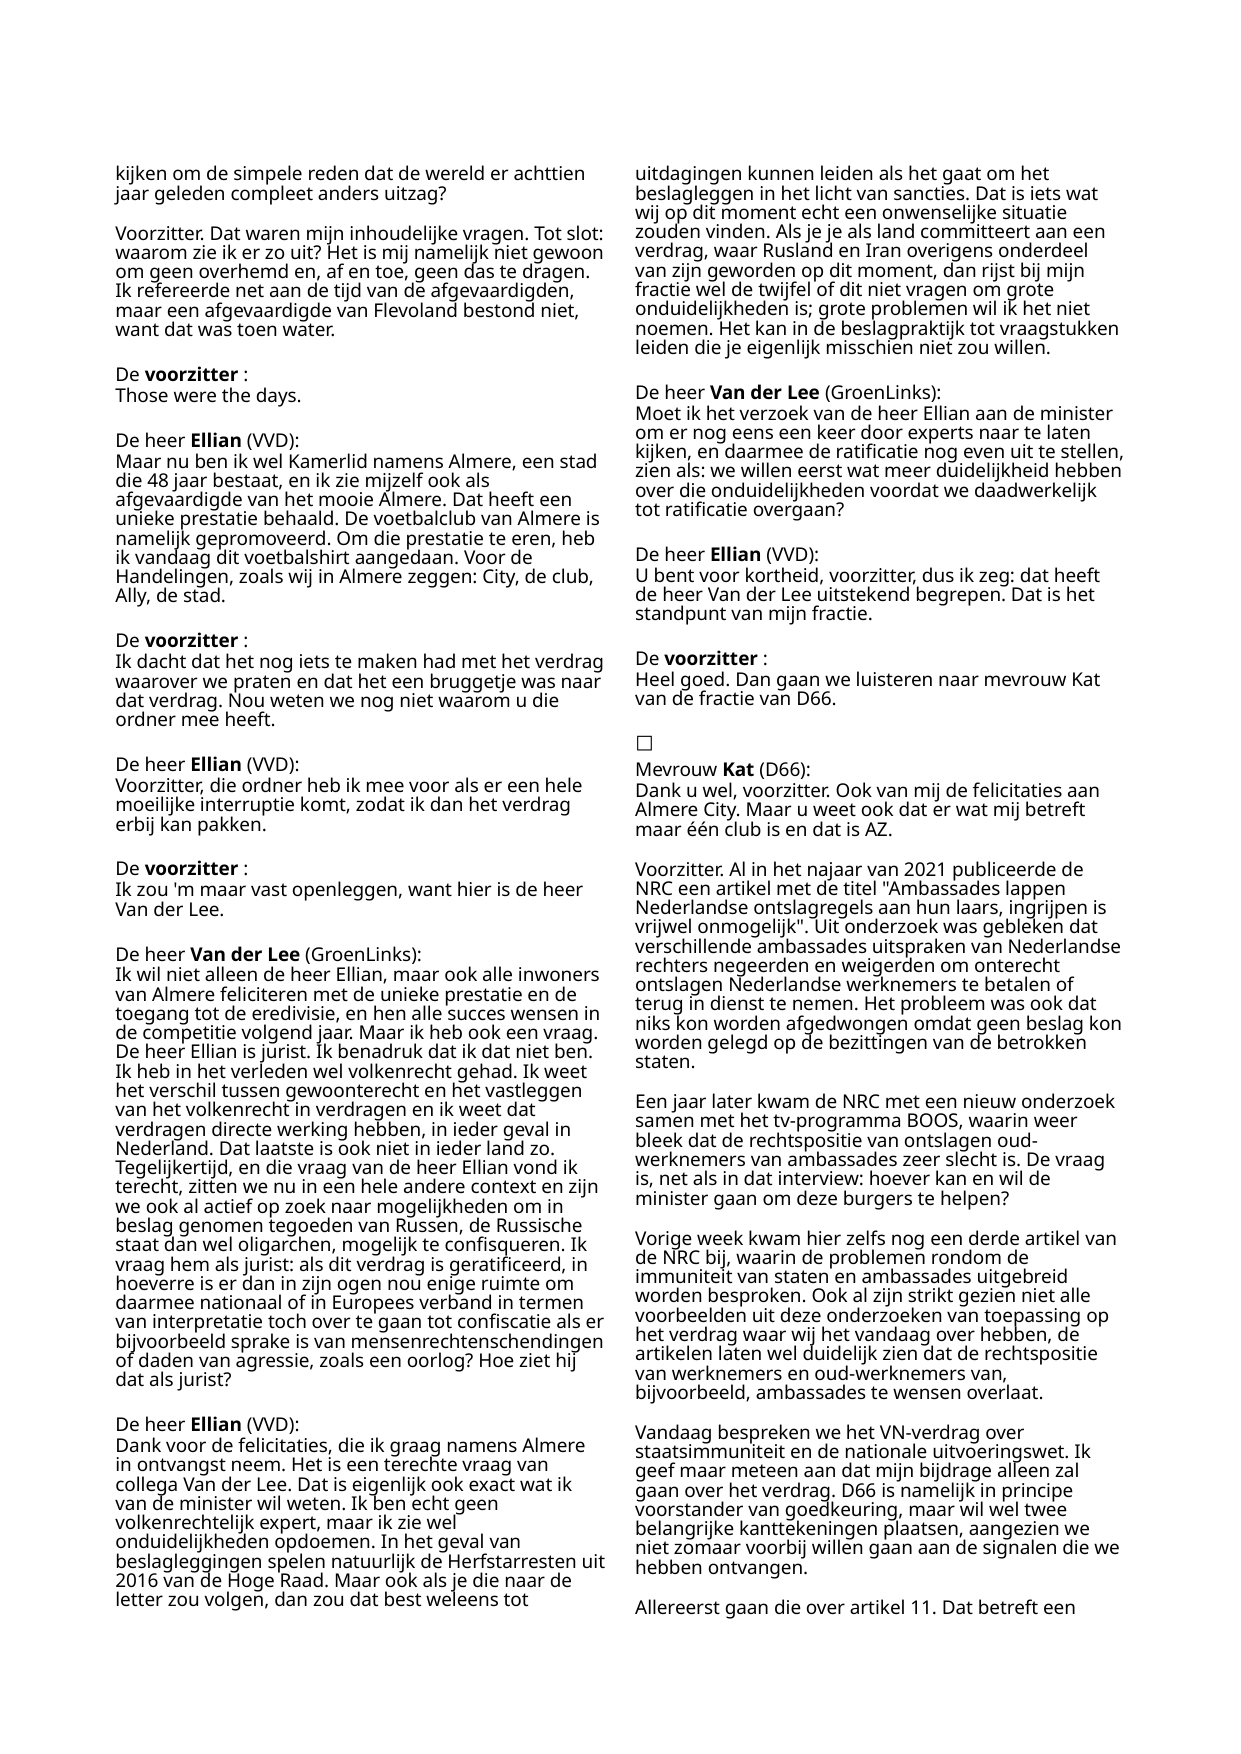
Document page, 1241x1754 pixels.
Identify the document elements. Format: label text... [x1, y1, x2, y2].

text Vandaag bespreken we het VN-verdrag over staatsimmuniteit en de nationale uitvoeringswet. Ik geef maar meteen aan dat mijn bijdrage alleen zal gaan over het verdrag. D66 is namelijk in principe voorstander van goedkeuring, maar wil wel twee belangrijke kanttekeningen plaatsen, aangezien we niet zomaar voorbij willen gaan aan de signalen die we hebben ontvangen. [635, 1424, 1125, 1578]
text Dank voor de felicitaties, die ik graag namens Almere in ontvangst neem. Het is een terechte vraag van collega Van der Lee. Dat is eigenlijk ook exact wat ik van de minister wil weten. Ik ben echt geen volkenrechtelijk expert, maar ik zie wel onduidelijkheden opdoemen. In het geval van beslagleggingen spelen natuurlijk de Herfstarresten uit 2016 van de Hoge Raad. Maar ook als je die naar de letter zou volgen, dan zou dat best weleens tot [115, 1437, 605, 1610]
text Heel goed. Dan gaan we luisteren naar mevrouw Kat van de fractie van D66. [635, 671, 1125, 710]
text Dank u wel, voorzitter. Ook van mij de felicitaties aan Almere City. Maar u weet ook dat er wat mij betreft maar één club is en dat is AZ. [635, 782, 1125, 840]
text ⬜ [635, 731, 1125, 756]
text Ik wil niet alleen de heer Ellian, maar ook alle inwoners van Almere feliciteren met de unieke prestatie en de toegang tot de eredivisie, en hen alle succes wensen in de competitie volgend jaar. Maar ik heb ook een vraag. De heer Ellian is jurist. Ik benadruk dat ik dat niet ben. Ik heb in het verleden wel volkenrecht gehad. Ik weet het verschil tussen gewoonterecht en het vastleggen van het volkenrecht in verdragen en ik weet dat verdragen directe werking hebben, in ieder geval in Nederland. Dat laatste is ook niet in ieder land zo. Tegelijkertijd, en die vraag van de heer Ellian vond ik terecht, zitten we nu in een hele andere context en zijn we ook al actief op zoek naar mogelijkheden om in beslag genomen tegoeden van Russen, de Russische staat dan wel oligarchen, mogelijk te confisqueren. Ik vraag hem als jurist: als dit verdrag is geratificeerd, in hoeverre is er dan in zijn ogen nou enige ruimte om daarmee nationaal of in Europees verband in termen van interpretatie toch over te gaan tot confiscatie als er bijvoorbeeld sprake is van mensenrechtenschendingen of daden van agressie, zoals een oorlog? Hoe ziet hij dat als jurist? [115, 966, 605, 1390]
text Ik dacht dat het nog iets te maken had met het verdrag waarover we praten en dat het een bruggetje was naar dat verdrag. Nou weten we nog niet waarom u die ordner mee heeft. [115, 653, 605, 730]
text Mevrouw Kat (D66): [635, 756, 1125, 782]
text De voorzitter : [115, 628, 605, 653]
text Ik zou 'm maar vast openleggen, want hier is de heer Van der Lee. [115, 881, 605, 920]
text De voorzitter : [115, 856, 605, 881]
text De heer Ellian (VVD): [115, 751, 605, 777]
text uitdagingen kunnen leiden als het gaat om het beslagleggen in het licht van sancties. Dat is iets wat wij op dit moment echt een onwenselijke situatie zouden vinden. Als je je als land committeert aan een verdrag, waar Rusland en Iran overigens onderdeel van zijn geworden op dit moment, dan rijst bij mijn fractie wel de twijfel of dit niet vragen om grote onduidelijkheden is; grote problemen wil ik het niet noemen. Het kan in de beslagpraktijk tot vraagstukken leiden die je eigenlijk misschien niet zou willen. [635, 165, 1125, 358]
text Those were the days. [115, 387, 605, 406]
text kijken om de simpele reden dat de wereld er achttien jaar geleden compleet anders uitzag? [115, 165, 605, 204]
text De heer Van der Lee (GroenLinks): [635, 379, 1125, 404]
text Een jaar later kwam de NRC met een nieuw onderzoek samen met het tv-programma BOOS, waarin weer bleek dat de rechtspositie van ontslagen oud-werknemers van ambassades zeer slecht is. De vraag is, net als in dat interview: hoever kan en wil de minister gaan om deze burgers te helpen? [635, 1093, 1125, 1209]
text Maar nu ben ik wel Kamerlid namens Almere, een stad die 48 jaar bestaat, en ik zie mijzelf ook als afgevaardigde van het mooie Almere. Dat heeft een unieke prestatie behaald. De voetbalclub van Almere is namelijk gepromoveerd. Om die prestatie te eren, heb ik vandaag dit voetbalshirt aangedaan. Voor de Handelingen, zoals wij in Almere zeggen: City, de club, Ally, de stad. [115, 453, 605, 607]
text De heer Ellian (VVD): [115, 427, 605, 453]
text Voorzitter. Dat waren mijn inhoudelijke vragen. Tot slot: waarom zie ik er zo uit? Het is mij namelijk niet gewoon om geen overhemd en, af en toe, geen das te dragen. Ik refereerde net aan de tijd van de afgevaardigden, maar een afgevaardigde van Flevoland bestond niet, want dat was toen water. [115, 224, 605, 340]
text De heer Ellian (VVD): [115, 1411, 605, 1437]
text De heer Van der Lee (GroenLinks): [115, 941, 605, 966]
text De voorzitter : [115, 361, 605, 387]
text Voorzitter. Al in het najaar van 2021 publiceerde de NRC een artikel met de titel "Ambassades lappen Nederlandse ontslagregels aan hun laars, ingrijpen is vrijwel onmogelijk". Uit onderzoek was gebleken dat verschillende ambassades uitspraken van Nederlandse rechters negeerden en weigerden om onterecht ontslagen Nederlandse werknemers te betalen of terug in dienst te nemen. Het probleem was ook dat niks kon worden afgedwongen omdat geen beslag kon worden gelegd op de bezittingen van de betrokken staten. [635, 861, 1125, 1072]
text Voorzitter, die ordner heb ik mee voor als er een hele moeilijke interruptie komt, zodat ik dan het verdrag erbij kan pakken. [115, 777, 605, 835]
text Allereerst gaan die over artikel 11. Dat betreft een [635, 1599, 1125, 1618]
text De voorzitter : [635, 645, 1125, 671]
text U bent voor kortheid, voorzitter, dus ik zeg: dat heeft de heer Van der Lee uitstekend begrepen. Dat is het standpunt van mijn fractie. [635, 567, 1125, 624]
text Vorige week kwam hier zelfs nog een derde artikel van de NRC bij, waarin de problemen rondom de immuniteit van staten en ambassades uitgebreid worden besproken. Ook al zijn strikt gezien niet alle voorbeelden uit deze onderzoeken van toepassing op het verdrag waar wij het vandaag over hebben, de artikelen laten wel duidelijk zien dat de rechtspositie van werknemers en oud-werknemers van, bijvoorbeeld, ambassades te wensen overlaat. [635, 1229, 1125, 1403]
text Moet ik het verzoek van de heer Ellian aan de minister om er nog eens een keer door experts naar te laten kijken, en daarmee de ratificatie nog even uit te stellen, zien als: we willen eerst wat meer duidelijkheid hebben over die onduidelijkheden voordat we daadwerkelijk tot ratificatie overgaan? [635, 404, 1125, 520]
text De heer Ellian (VVD): [635, 541, 1125, 567]
